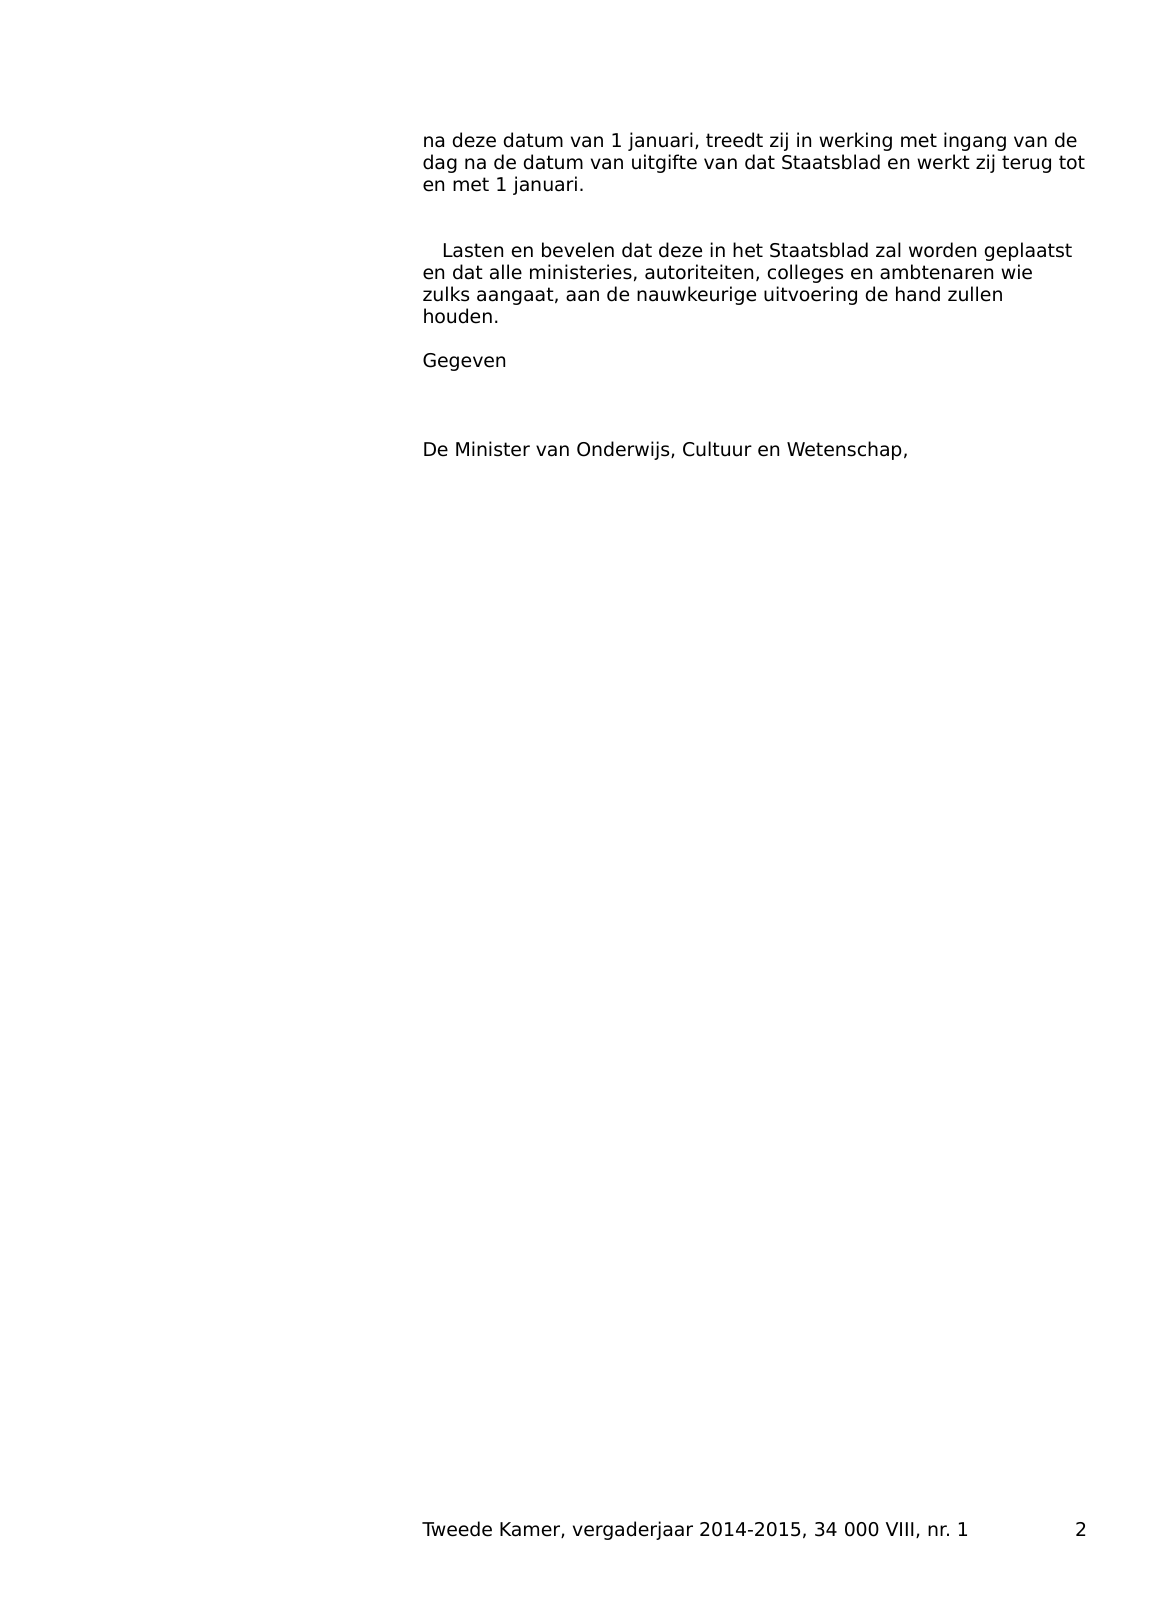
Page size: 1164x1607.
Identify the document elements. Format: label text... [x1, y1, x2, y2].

text Gegeven [422, 350, 1087, 372]
text De Minister van Onderwijs, Cultuur en Wetenschap, [422, 439, 1087, 461]
text Lasten en bevelen dat deze in het Staatsblad zal worden geplaatst en dat alle ministeries, autoriteiten, colleges en ambtenaren wie zulks aangaat, aan de nauwkeurige uitvoering de hand zullen houden. [422, 240, 1087, 328]
text na deze datum van 1 januari, treedt zij in werking met ingang van de dag na de datum van uitgifte van dat Staatsblad en werkt zij terug tot en met 1 januari. [422, 130, 1087, 196]
